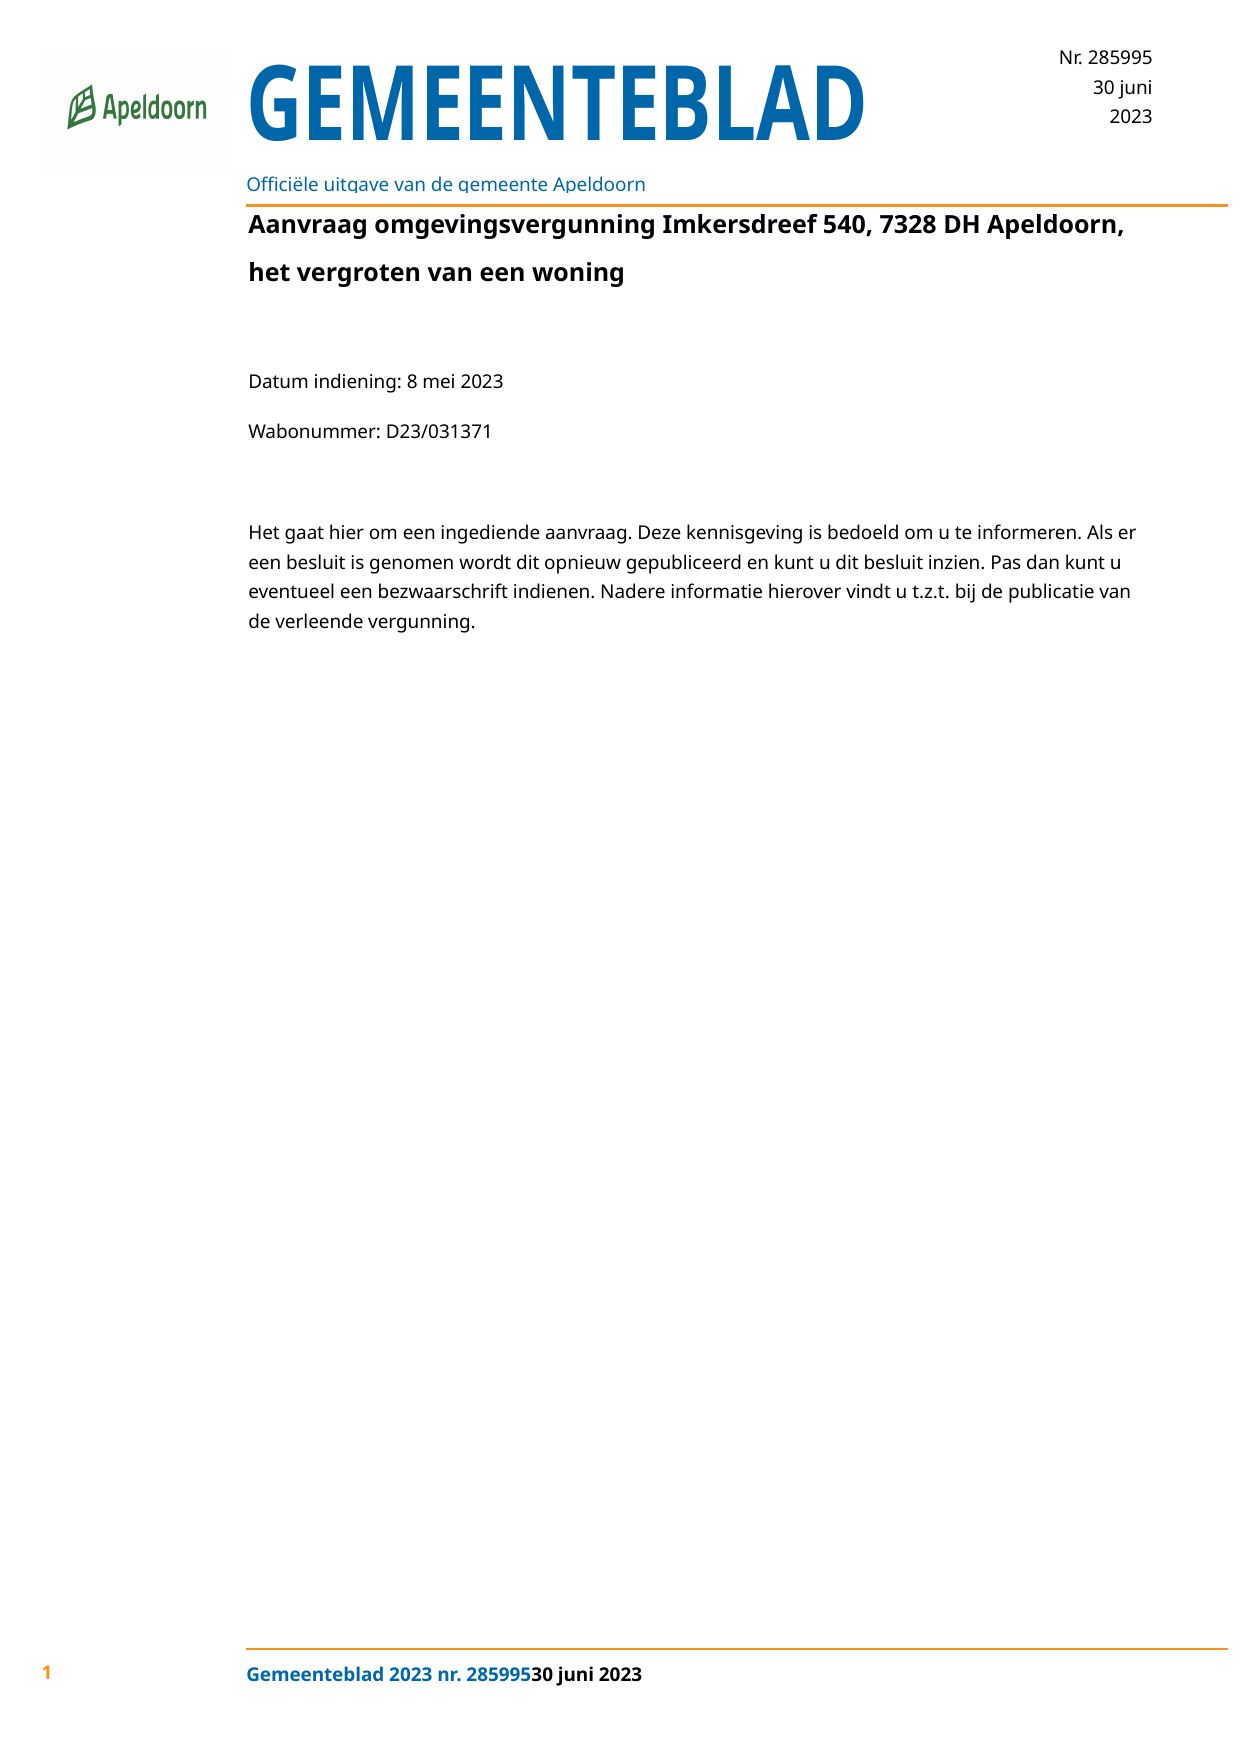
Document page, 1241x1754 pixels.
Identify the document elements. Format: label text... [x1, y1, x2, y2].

text Het gaat hier om een ingediende aanvraag. Deze kennisgeving is bedoeld om u te informeren. Als er een besluit is genomen wordt dit opnieuw gepubliceerd en kunt u dit besluit inzien. Pas dan kunt u eventueel een bezwaarschrift indienen. Nadere informatie hierover vindt u t.z.t. bij de publicatie van de verleende vergunning. [248, 519, 1152, 634]
text Aanvraag omgevingsvergunning Imkersdreef 540, 7328 DH Apeldoorn, het vergroten van een woning [248, 207, 1152, 288]
text Datum indiening: 8 mei 2023 [248, 368, 1152, 394]
picture [41, 47, 231, 172]
text Wabonummer: D23/031371 [248, 419, 1152, 444]
